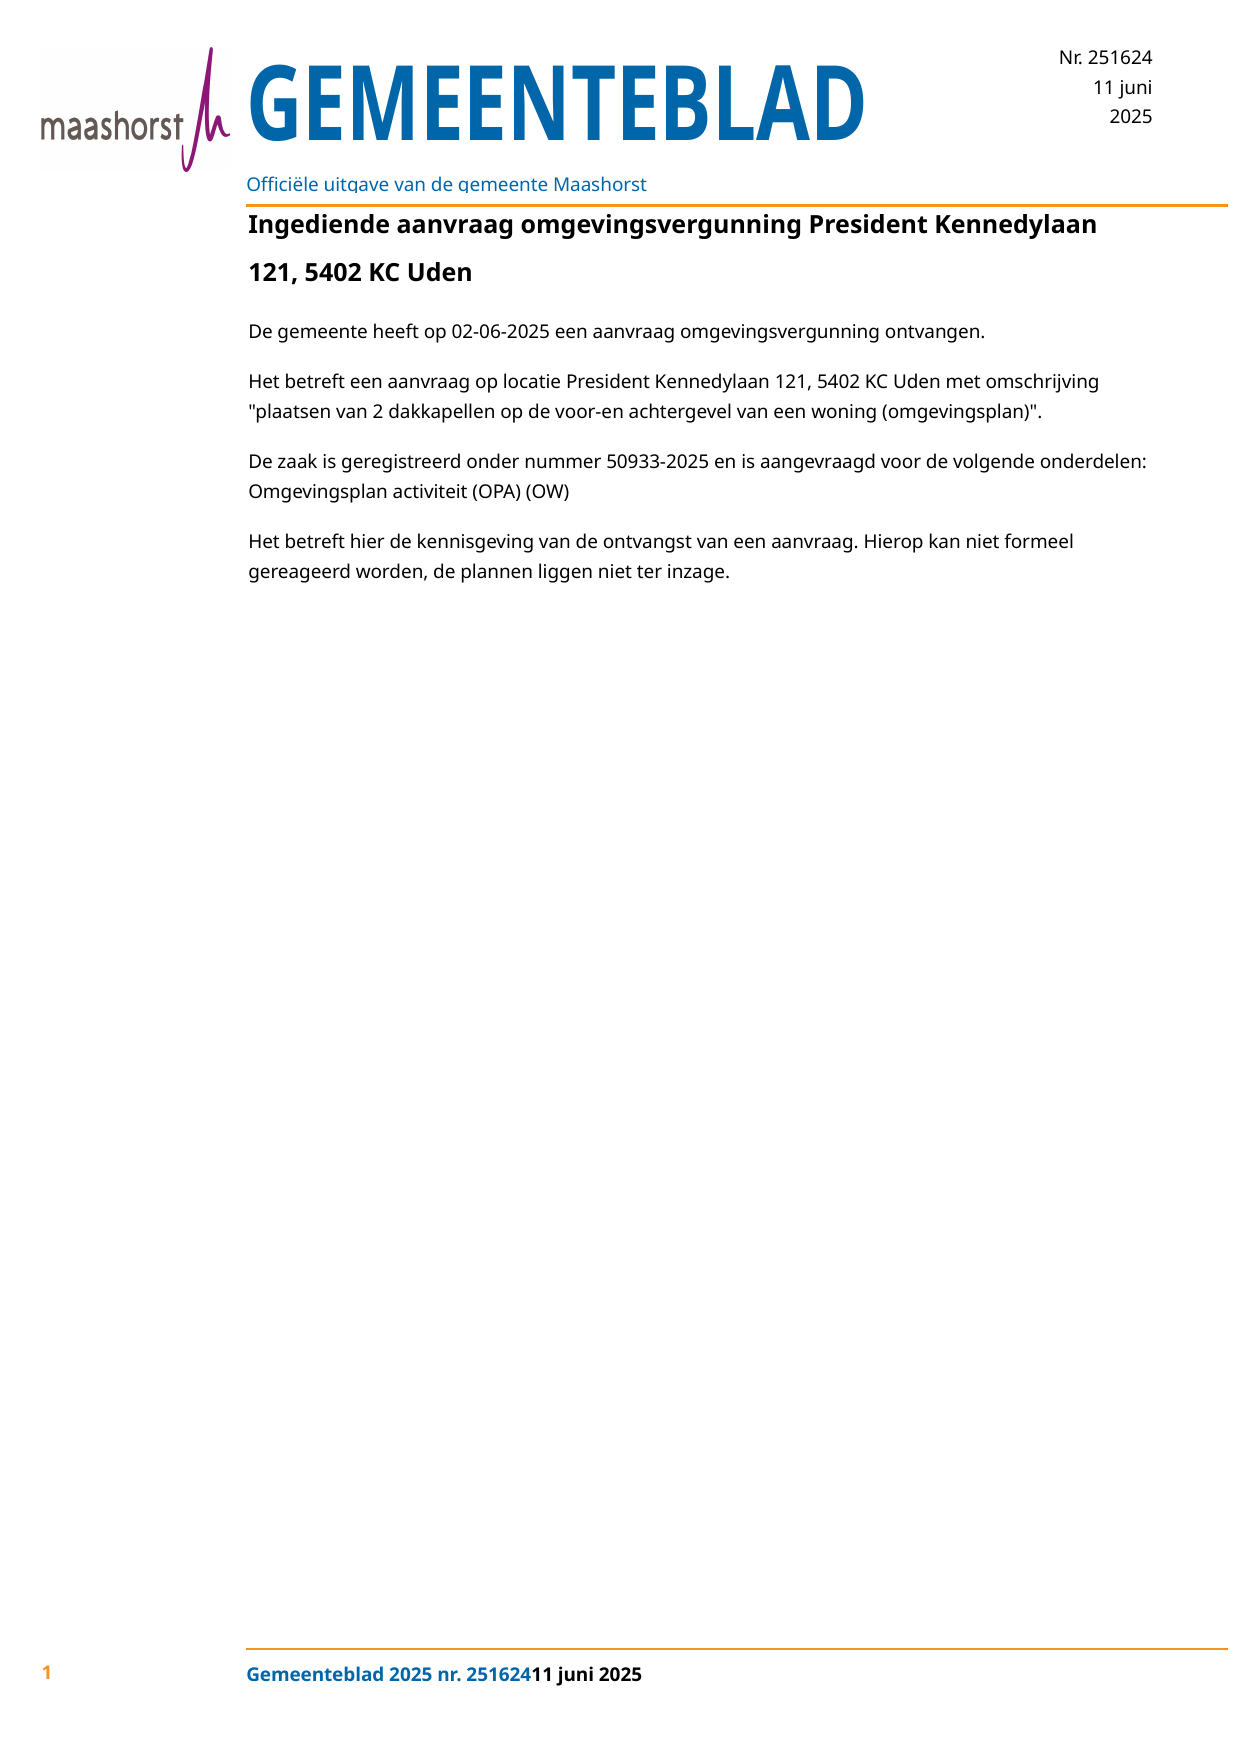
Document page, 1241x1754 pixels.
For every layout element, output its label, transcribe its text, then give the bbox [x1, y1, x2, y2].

text De gemeente heeft op 02-06-2025 een aanvraag omgevingsvergunning ontvangen. [248, 318, 1152, 344]
picture [41, 47, 231, 172]
text Ingediende aanvraag omgevingsvergunning President Kennedylaan 121, 5402 KC Uden [248, 207, 1152, 288]
text De zaak is geregistreerd onder nummer 50933-2025 en is aangevraagd voor de volgende onderdelen: Omgevingsplan activiteit (OPA) (OW) [248, 448, 1152, 504]
text Het betreft een aanvraag op locatie President Kennedylaan 121, 5402 KC Uden met omschrijving "plaatsen van 2 dakkapellen op de voor-en achtergevel van een woning (omgevingsplan)". [248, 368, 1152, 424]
text Het betreft hier de kennisgeving van de ontvangst van een aanvraag. Hierop kan niet formeel gereageerd worden, de plannen liggen niet ter inzage. [248, 528, 1152, 584]
